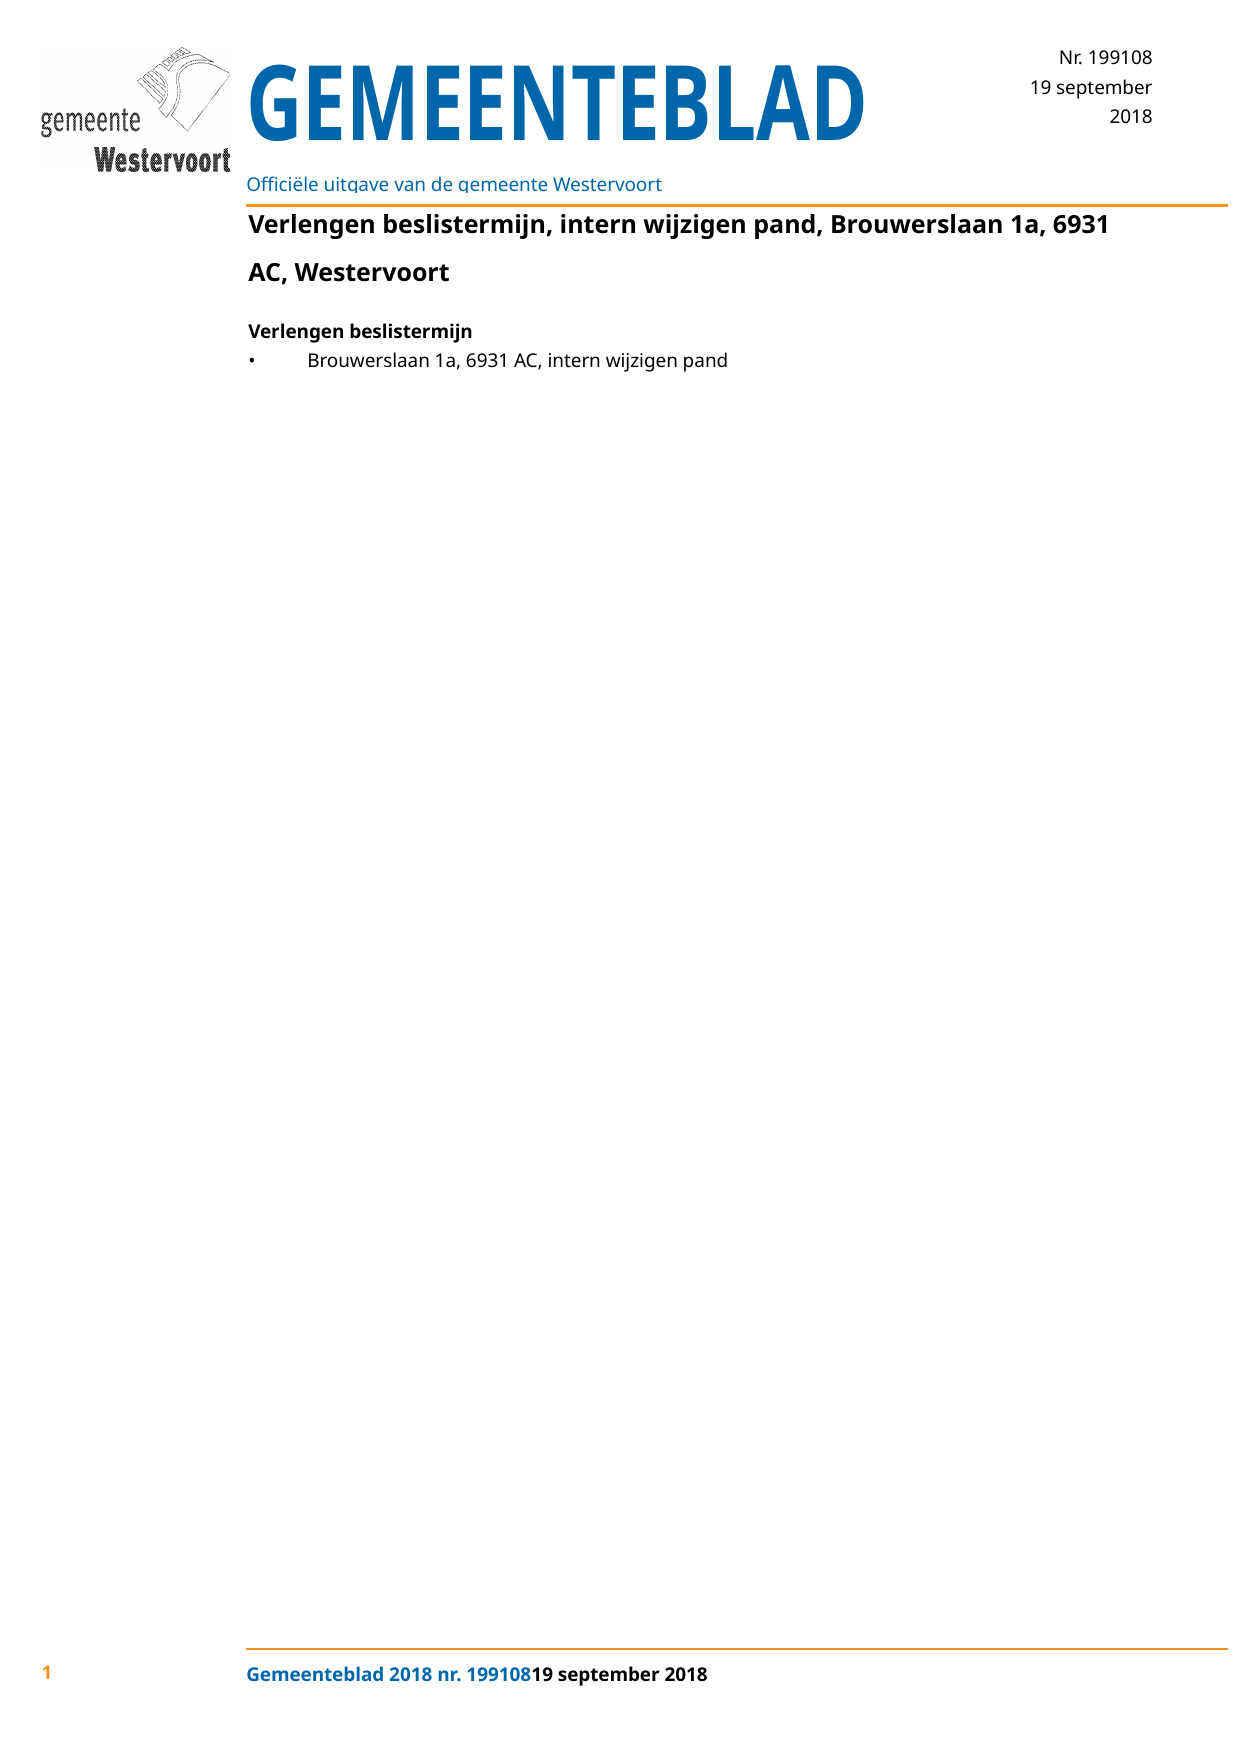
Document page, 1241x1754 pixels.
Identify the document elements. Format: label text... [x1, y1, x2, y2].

text Verlengen beslistermijn, intern wijzigen pand, Brouwerslaan 1a, 6931 AC, Westervoort [248, 207, 1152, 288]
text Verlengen beslistermijn [248, 318, 1152, 344]
list Brouwerslaan 1a, 6931 AC, intern wijzigen pand [248, 347, 1152, 373]
picture [41, 47, 231, 172]
